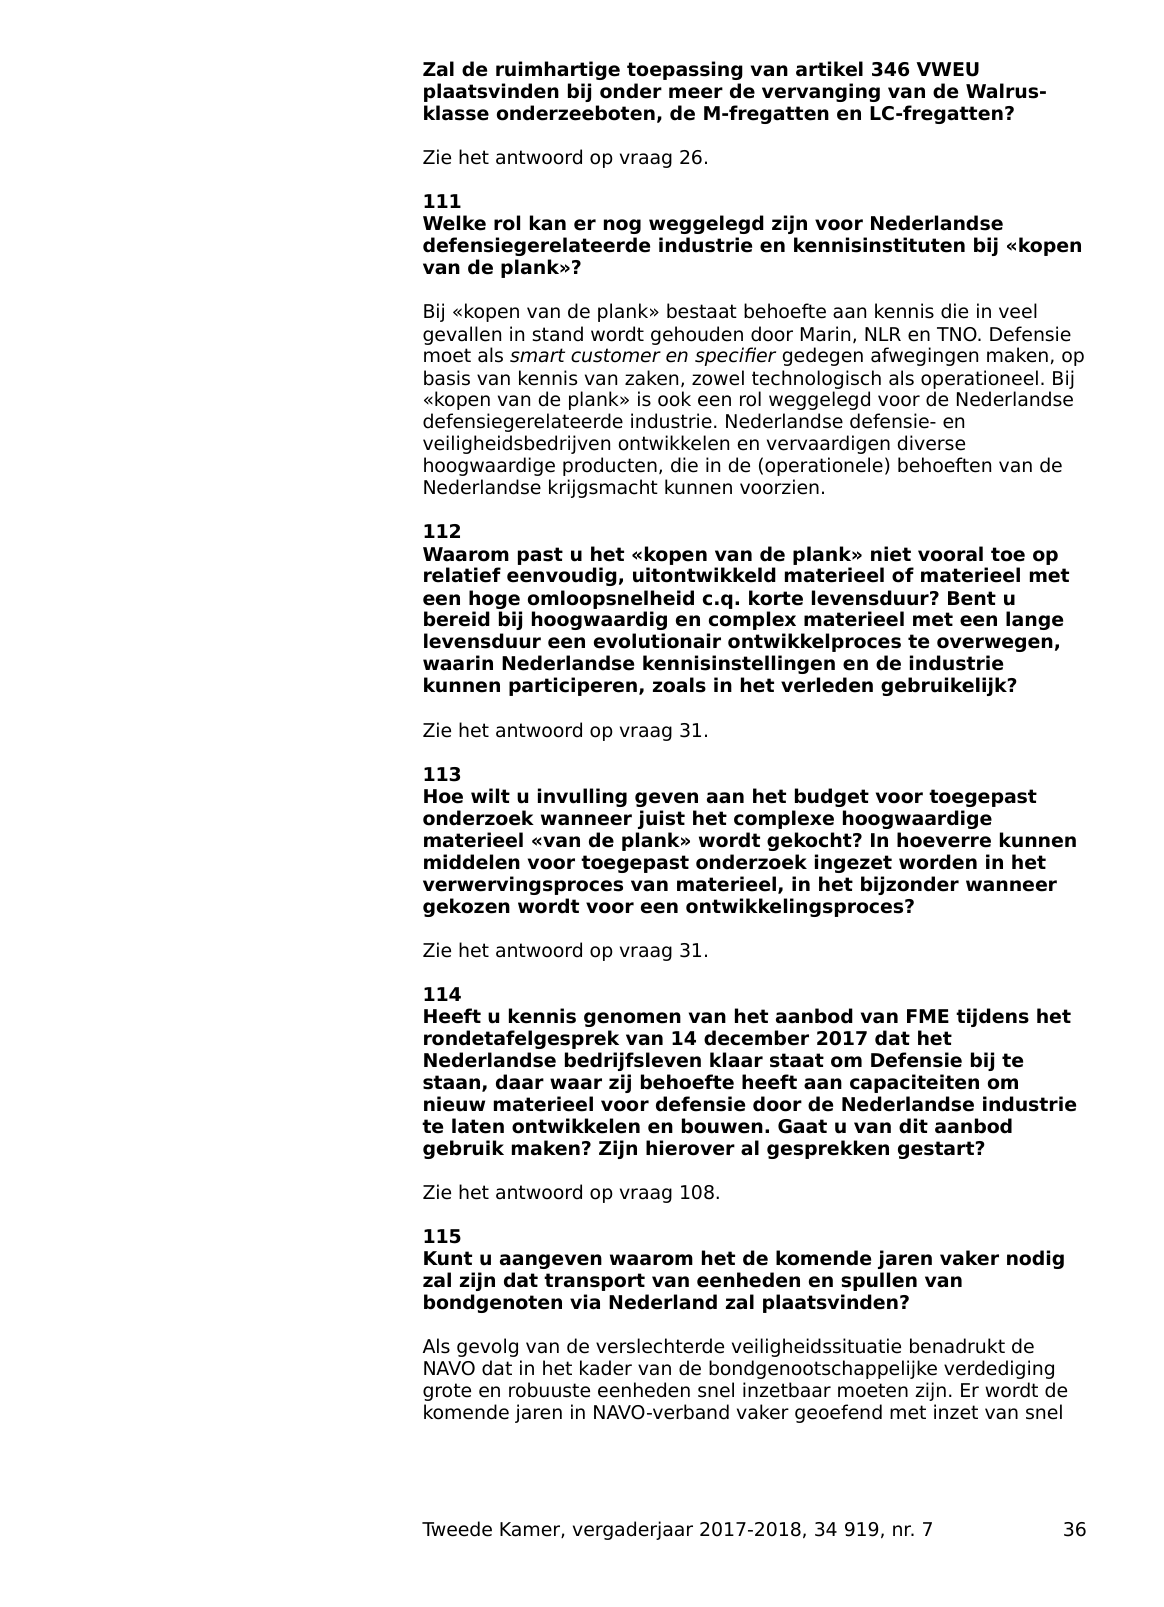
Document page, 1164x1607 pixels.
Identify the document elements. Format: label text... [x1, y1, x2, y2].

text Bij «kopen van de plank» bestaat behoefte aan kennis die in veel gevallen in stand wordt gehouden door Marin, NLR en TNO. Defensie moet als smart customer en specifier gedegen afwegingen maken, op basis van kennis van zaken, zowel technologisch als operationeel. Bij «kopen van de plank» is ook een rol weggelegd voor de Nederlandse defensiegerelateerde industrie. Nederlandse defensie- en veiligheidsbedrijven ontwikkelen en vervaardigen diverse hoogwaardige producten, die in de (operationele) behoeften van de Nederlandse krijgsmacht kunnen voorzien. [422, 301, 1087, 499]
text Als gevolg van de verslechterde veiligheidssituatie benadrukt de NAVO dat in het kader van de bondgenootschappelijke verdediging grote en robuuste eenheden snel inzetbaar moeten zijn. Er wordt de komende jaren in NAVO-verband vaker geoefend met inzet van snel [422, 1336, 1087, 1424]
text 111 [422, 191, 1087, 213]
text Welke rol kan er nog weggelegd zijn voor Nederlandse defensiegerelateerde industrie en kennisinstituten bij «kopen van de plank»? [422, 213, 1087, 279]
text Hoe wilt u invulling geven aan het budget voor toegepast onderzoek wanneer juist het complexe hoogwaardige materieel «van de plank» wordt gekocht? In hoeverre kunnen middelen voor toegepast onderzoek ingezet worden in het verwervingsproces van materieel, in het bijzonder wanneer gekozen wordt voor een ontwikkelingsproces? [422, 786, 1087, 917]
text Zie het antwoord op vraag 31. [422, 940, 1087, 962]
text Zal de ruimhartige toepassing van artikel 346 VWEU plaatsvinden bij onder meer de vervanging van de Walrus-klasse onderzeeboten, de M-fregatten en LC-fregatten? [422, 59, 1087, 125]
text Waarom past u het «kopen van de plank» niet vooral toe op relatief eenvoudig, uitontwikkeld materieel of materieel met een hoge omloopsnelheid c.q. korte levensduur? Bent u bereid bij hoogwaardig en complex materieel met een lange levensduur een evolutionair ontwikkelproces te overwegen, waarin Nederlandse kennisinstellingen en de industrie kunnen participeren, zoals in het verleden gebruikelijk? [422, 543, 1087, 697]
text Heeft u kennis genomen van het aanbod van FME tijdens het rondetafelgesprek van 14 december 2017 dat het Nederlandse bedrijfsleven klaar staat om Defensie bij te staan, daar waar zij behoefte heeft aan capaciteiten om nieuw materieel voor defensie door de Nederlandse industrie te laten ontwikkelen en bouwen. Gaat u van dit aanbod gebruik maken? Zijn hierover al gesprekken gestart? [422, 1006, 1087, 1160]
text 113 [422, 764, 1087, 786]
text Zie het antwoord op vraag 108. [422, 1182, 1087, 1204]
text 115 [422, 1226, 1087, 1248]
text 114 [422, 984, 1087, 1006]
text 112 [422, 521, 1087, 543]
text Kunt u aangeven waarom het de komende jaren vaker nodig zal zijn dat transport van eenheden en spullen van bondgenoten via Nederland zal plaatsvinden? [422, 1248, 1087, 1314]
text Zie het antwoord op vraag 31. [422, 719, 1087, 741]
text Zie het antwoord op vraag 26. [422, 147, 1087, 169]
